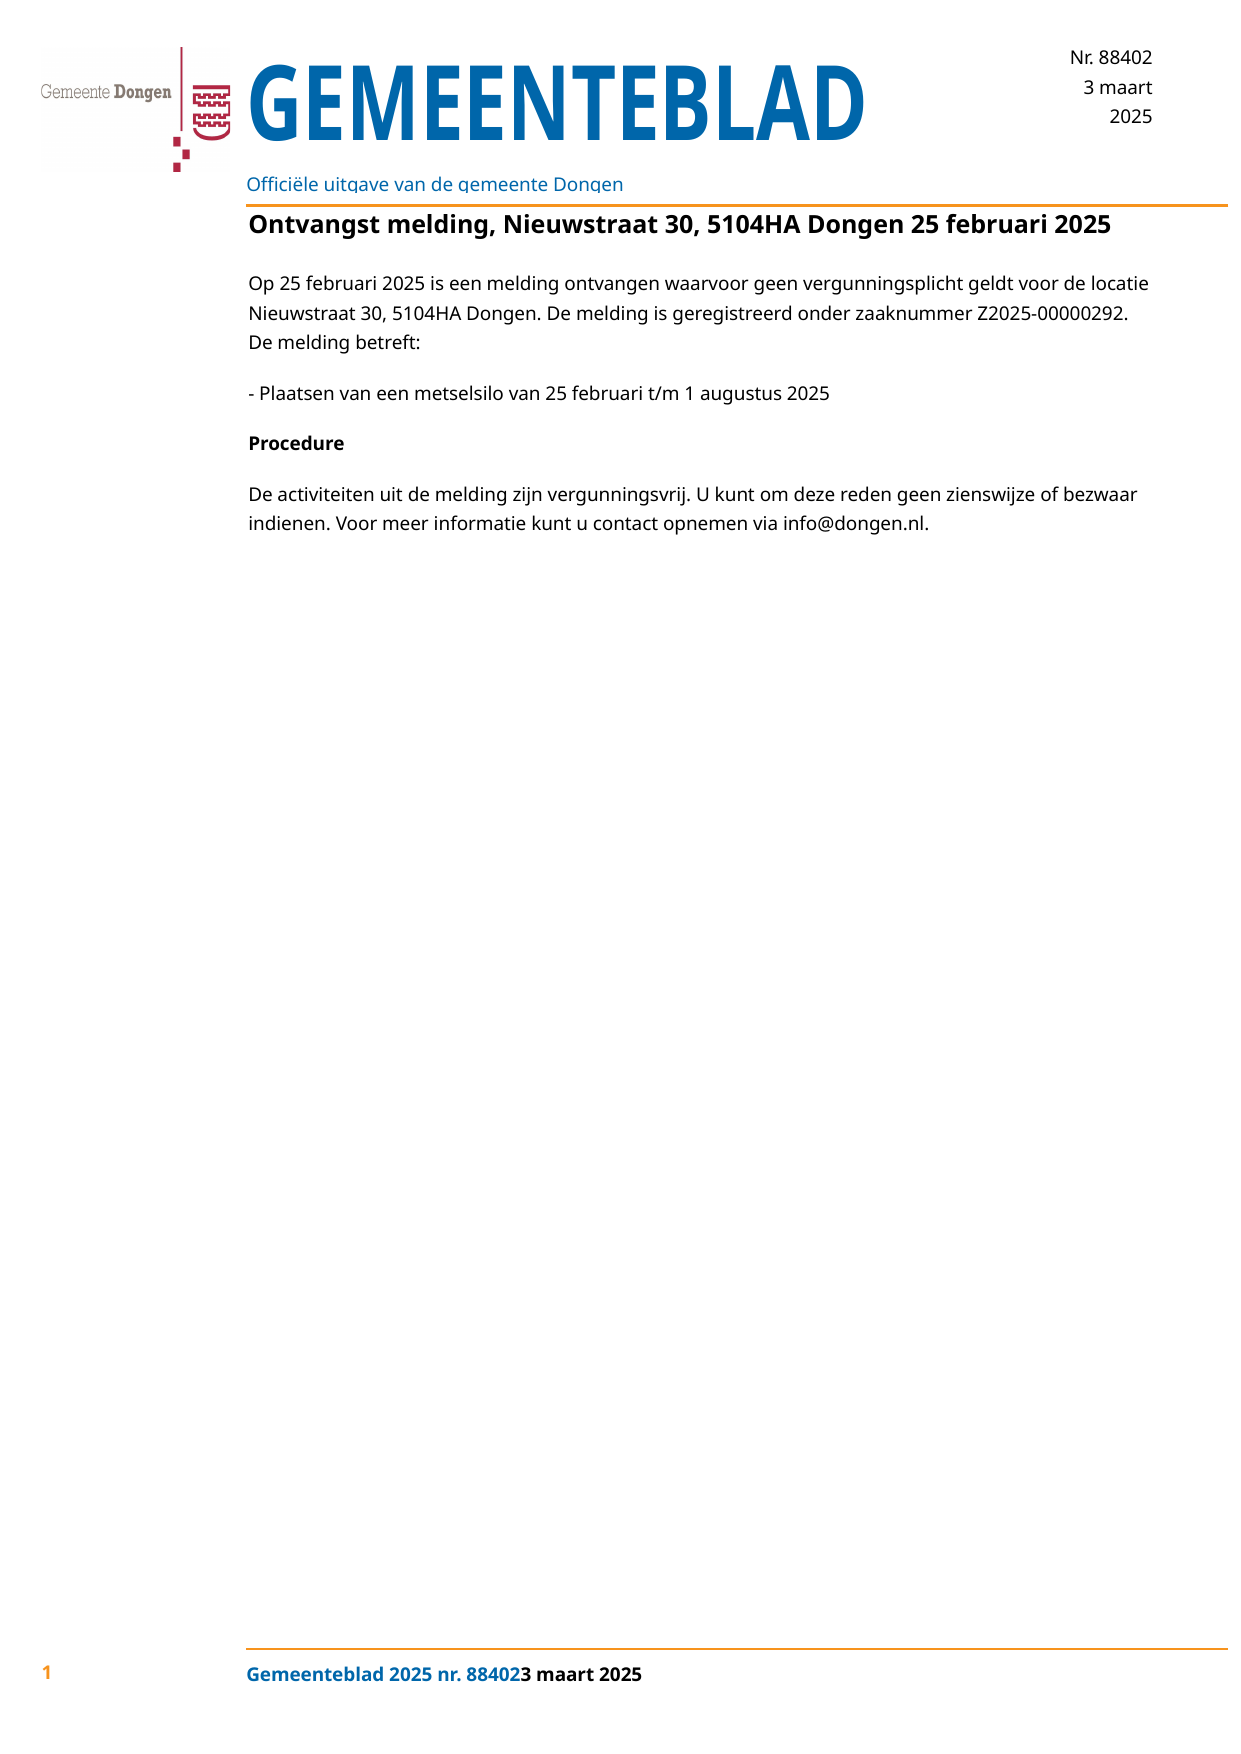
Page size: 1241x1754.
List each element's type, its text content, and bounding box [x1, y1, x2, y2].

text De activiteiten uit de melding zijn vergunningsvrij. U kunt om deze reden geen zienswijze of bezwaar indienen. Voor meer informatie kunt u contact opnemen via info@dongen.nl. [248, 481, 1152, 536]
text Procedure [248, 430, 1152, 456]
text Ontvangst melding, Nieuwstraat 30, 5104HA Dongen 25 februari 2025 [248, 207, 1152, 241]
picture [41, 47, 231, 172]
text - Plaatsen van een metselsilo van 25 februari t/m 1 augustus 2025 [248, 380, 1152, 406]
text Op 25 februari 2025 is een melding ontvangen waarvoor geen vergunningsplicht geldt voor de locatie Nieuwstraat 30, 5104HA Dongen. De melding is geregistreerd onder zaaknummer Z2025-00000292. De melding betreft: [248, 270, 1152, 355]
